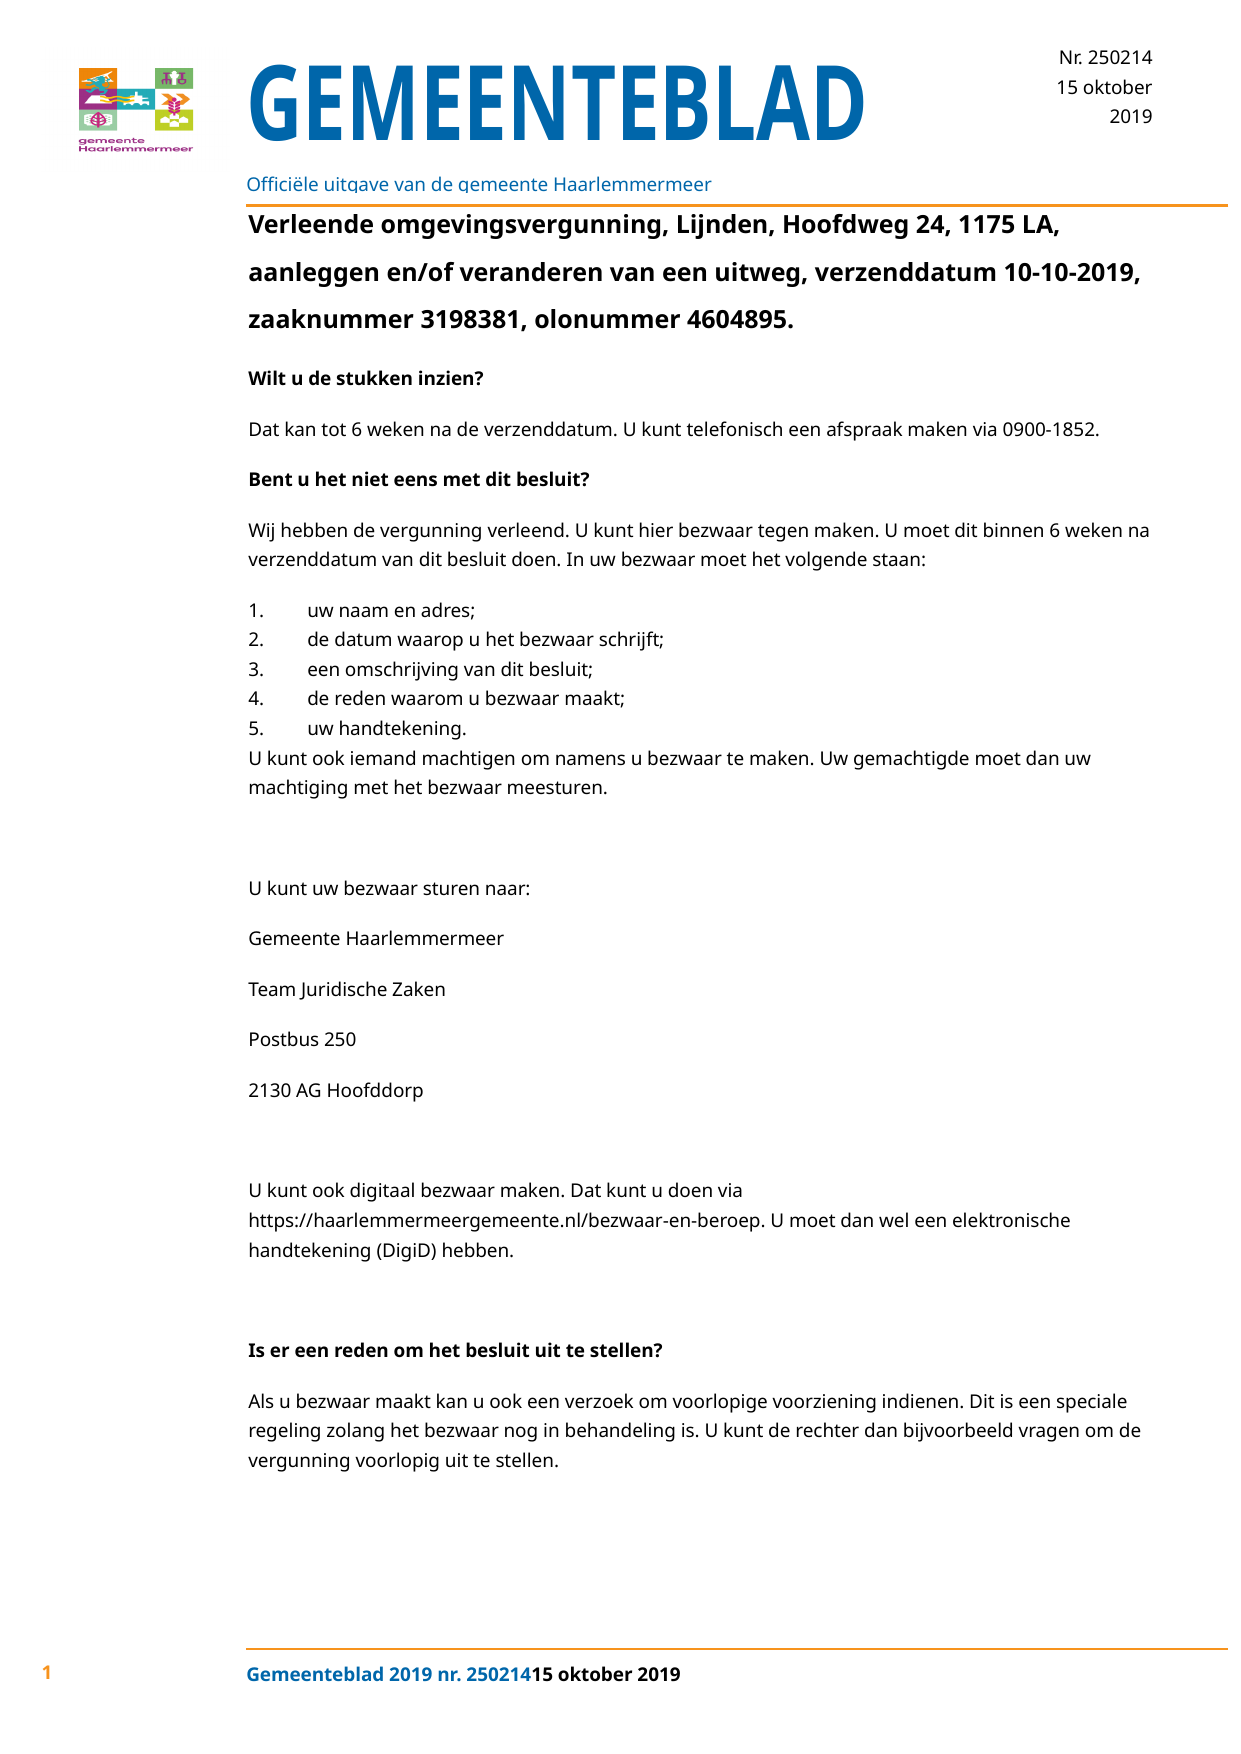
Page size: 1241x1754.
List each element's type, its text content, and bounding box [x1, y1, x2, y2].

list uw handtekening. [248, 715, 1152, 741]
list uw naam en adres; [248, 597, 1152, 622]
text Is er een reden om het besluit uit te stellen? [248, 1338, 1152, 1363]
text Als u bezwaar maakt kan u ook een verzoek om voorlopige voorziening indienen. Dit is een speciale regeling zolang het bezwaar nog in behandeling is. U kunt de rechter dan bijvoorbeeld vragen om de vergunning voorlopig uit te stellen. [248, 1388, 1152, 1473]
text Verleende omgevingsvergunning, Lijnden, Hoofdweg 24, 1175 LA, aanleggen en/of veranderen van een uitweg, verzenddatum 10-10-2019, zaaknummer 3198381, olonummer 4604895. [248, 207, 1152, 336]
text Wij hebben de vergunning verleend. U kunt hier bezwaar tegen maken. U moet dit binnen 6 weken na verzenddatum van dit besluit doen. In uw bezwaar moet het volgende staan: [248, 517, 1152, 572]
text U kunt uw bezwaar sturen naar: [248, 875, 1152, 901]
text U kunt ook iemand machtigen om namens u bezwaar te maken. Uw gemachtigde moet dan uw machtiging met het bezwaar meesturen. [248, 745, 1152, 800]
text Bent u het niet eens met dit besluit? [248, 466, 1152, 492]
list de reden waarom u bezwaar maakt; [248, 686, 1152, 711]
list een omschrijving van dit besluit; [248, 656, 1152, 682]
text Dat kan tot 6 weken na de verzenddatum. U kunt telefonisch een afspraak maken via 0900-1852. [248, 416, 1152, 442]
list de datum waarop u het bezwaar schrijft; [248, 626, 1152, 652]
text U kunt ook digitaal bezwaar maken. Dat kunt u doen via https://haarlemmermeergemeente.nl/bezwaar-en-beroep. U moet dan wel een elektronische handtekening (DigiD) hebben. [248, 1178, 1152, 1262]
text Wilt u de stukken inzien? [248, 366, 1152, 391]
text 2130 AG Hoofddorp [248, 1077, 1152, 1102]
text Team Juridische Zaken [248, 976, 1152, 1002]
text Gemeente Haarlemmermeer [248, 926, 1152, 951]
text Postbus 250 [248, 1026, 1152, 1052]
picture [41, 47, 231, 172]
